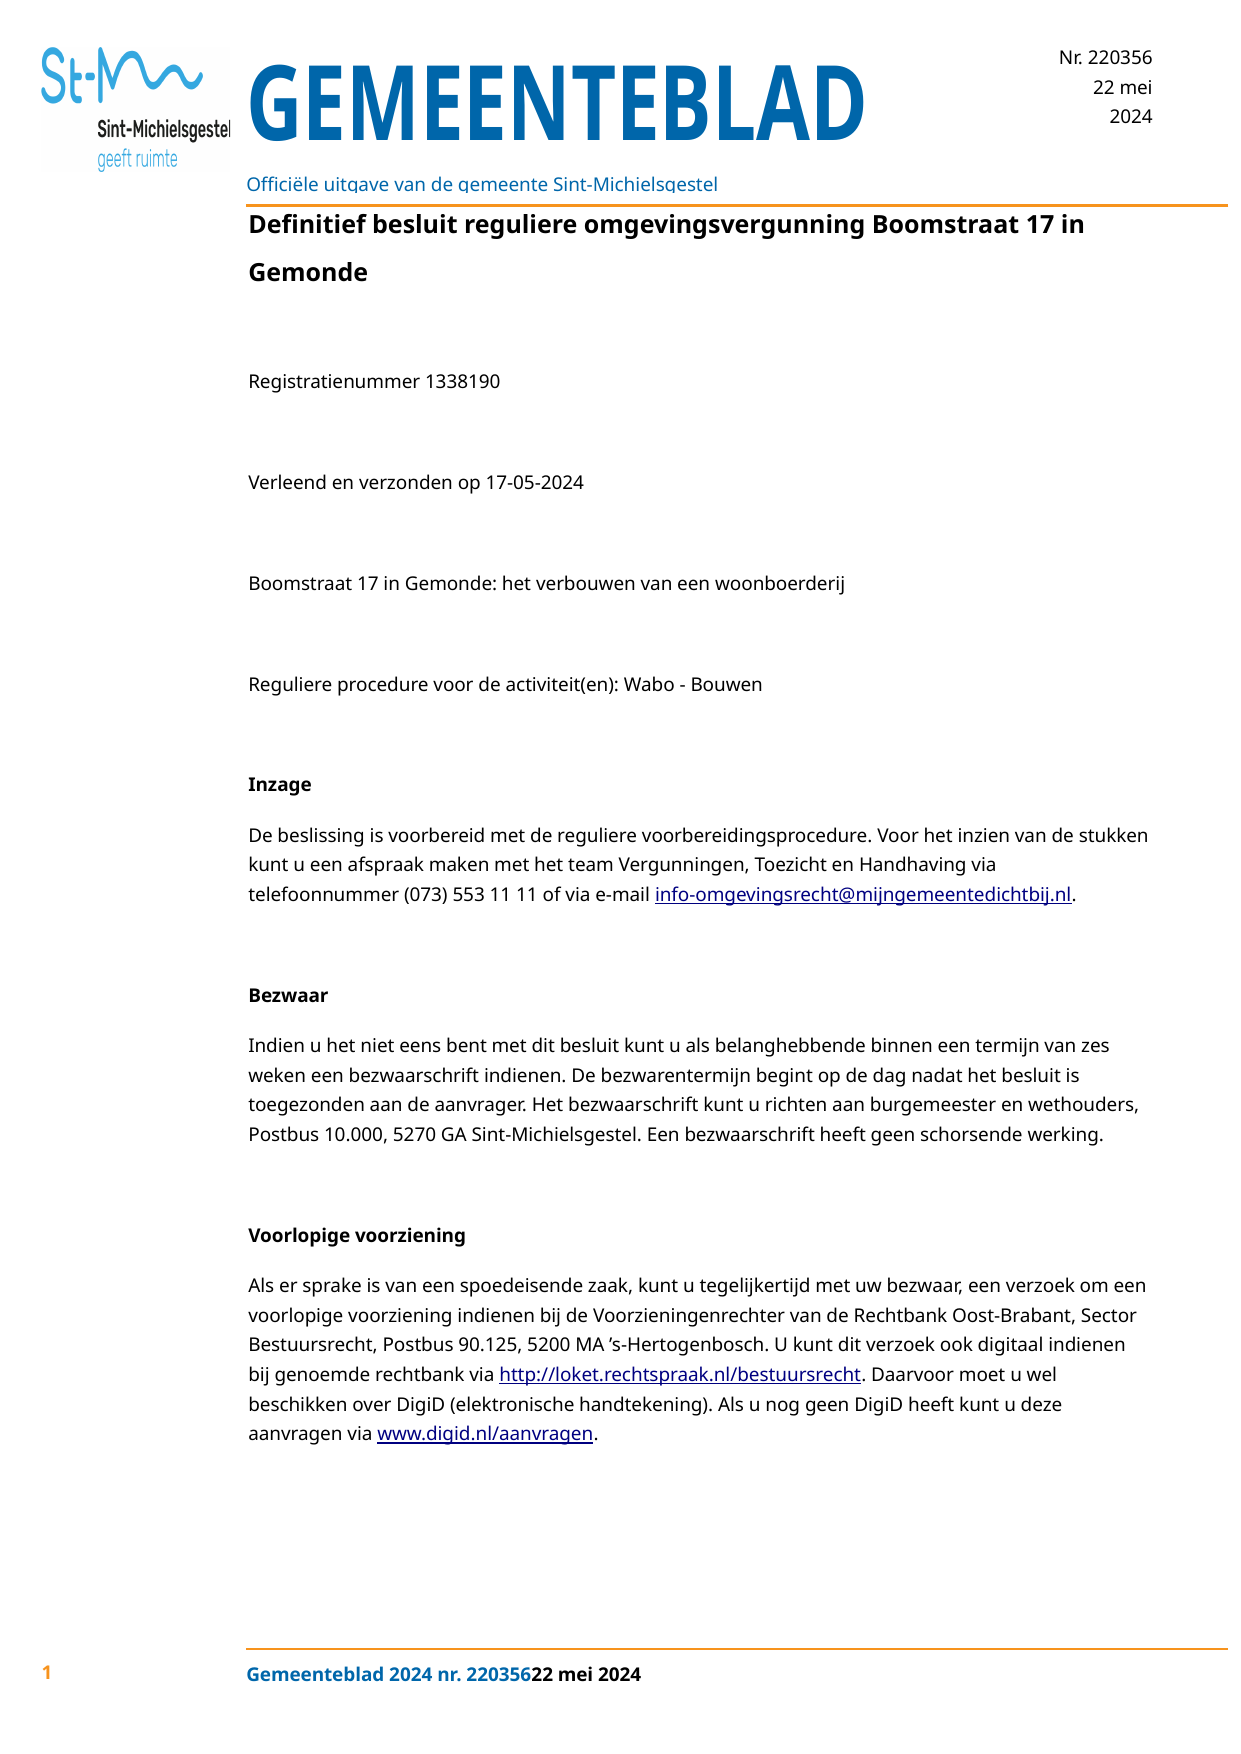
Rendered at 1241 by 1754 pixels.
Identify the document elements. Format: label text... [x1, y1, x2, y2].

text Bezwaar [248, 982, 1152, 1008]
text Definitief besluit reguliere omgevingsvergunning Boomstraat 17 in Gemonde [248, 207, 1152, 288]
text Als er sprake is van een spoedeisende zaak, kunt u tegelijkertijd met uw bezwaar, een verzoek om een voorlopige voorziening indienen bij de Voorzieningenrechter van de Rechtbank Oost-Brabant, Sector Bestuursrecht, Postbus 90.125, 5200 MA ’s-Hertogenbosch. U kunt dit verzoek ook digitaal indienen bij genoemde rechtbank via http://loket.rechtspraak.nl/bestuursrecht. Daarvoor moet u wel beschikken over DigiD (elektronische handtekening). Als u nog geen DigiD heeft kunt u deze aanvragen via www.digid.nl/aanvragen. [248, 1272, 1152, 1446]
text De beslissing is voorbereid met de reguliere voorbereidingsprocedure. Voor het inzien van de stukken kunt u een afspraak maken met het team Vergunningen, Toezicht en Handhaving via telefoonnummer (073) 553 11 11 of via e-mail info-omgevingsrecht@mijngemeentedichtbij.nl. [248, 822, 1152, 907]
text Boomstraat 17 in Gemonde: het verbouwen van een woonboerderij [248, 570, 1152, 596]
text Inzage [248, 772, 1152, 797]
picture [41, 47, 231, 172]
text Verleend en verzonden op 17-05-2024 [248, 469, 1152, 495]
text Voorlopige voorziening [248, 1222, 1152, 1248]
text Reguliere procedure voor de activiteit(en): Wabo - Bouwen [248, 671, 1152, 697]
text Indien u het niet eens bent met dit besluit kunt u als belanghebbende binnen een termijn van zes weken een bezwaarschrift indienen. De bezwarentermijn begint op de dag nadat het besluit is toegezonden aan de aanvrager. Het bezwaarschrift kunt u richten aan burgemeester en wethouders, Postbus 10.000, 5270 GA Sint-Michielsgestel. Een bezwaarschrift heeft geen schorsende werking. [248, 1032, 1152, 1147]
text Registratienummer 1338190 [248, 368, 1152, 394]
